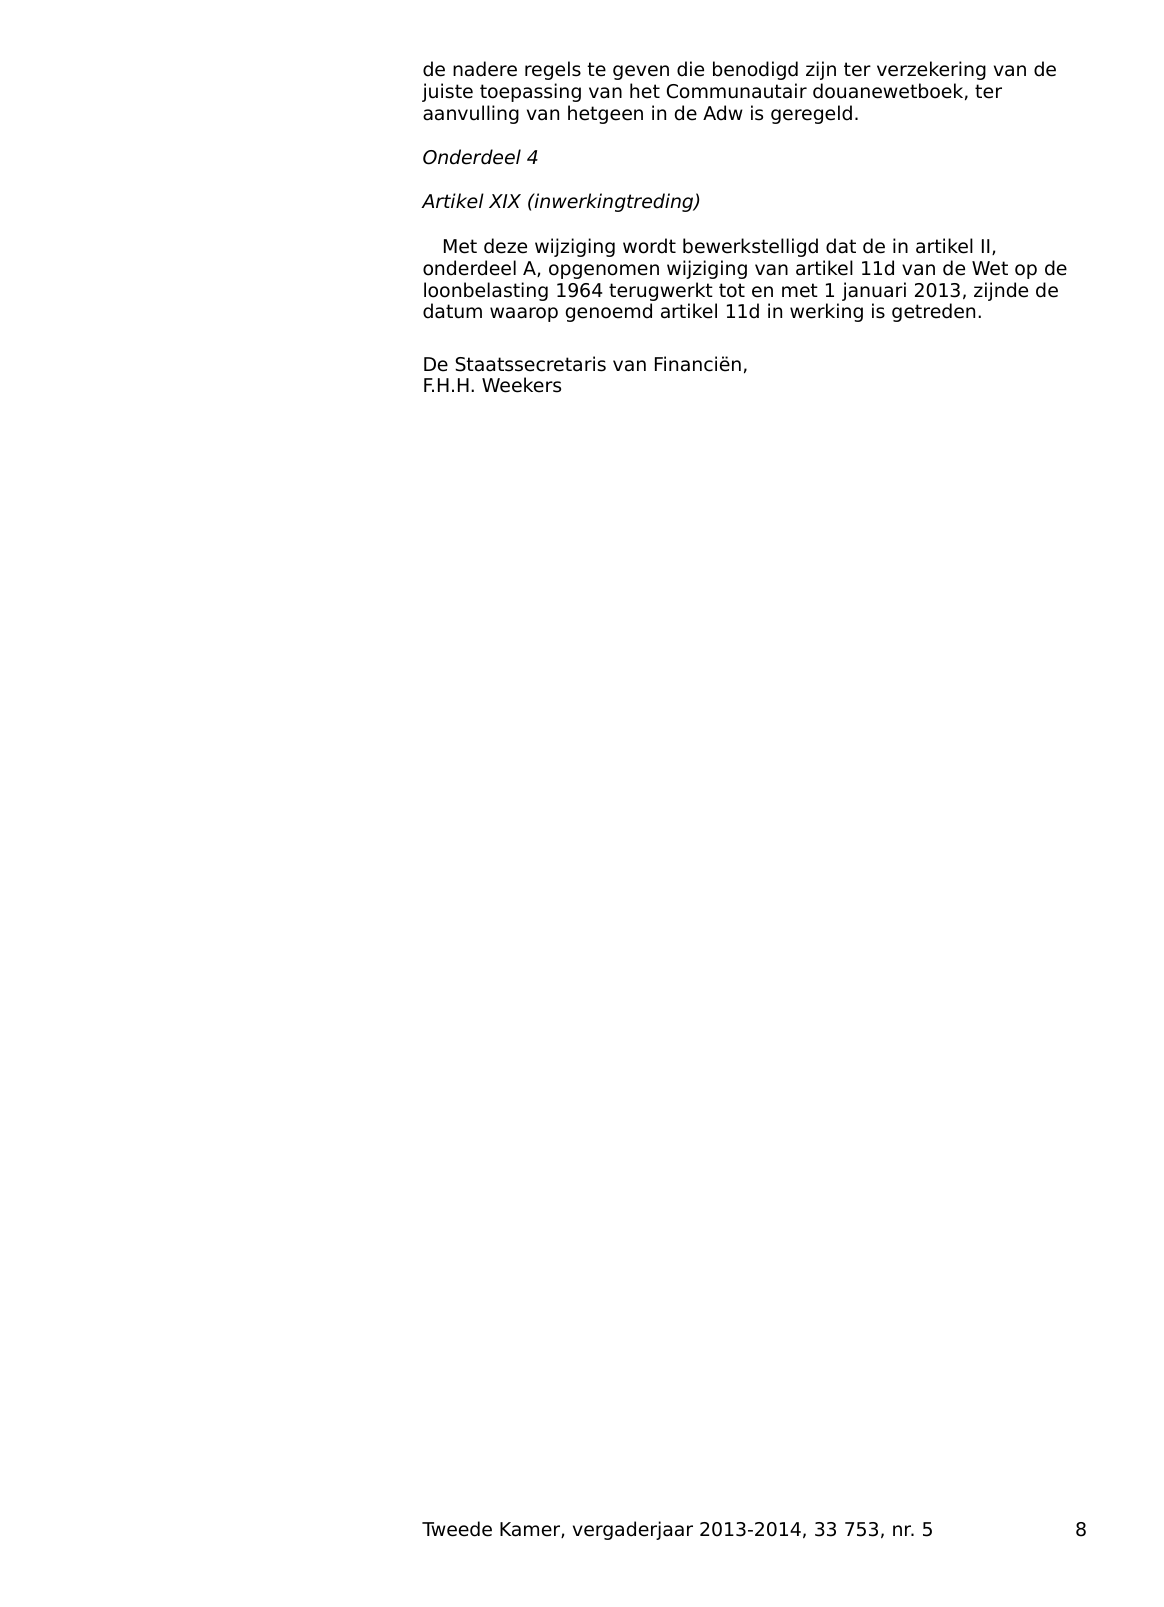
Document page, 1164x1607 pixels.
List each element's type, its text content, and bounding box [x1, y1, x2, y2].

text Met deze wijziging wordt bewerkstelligd dat de in artikel II, onderdeel A, opgenomen wijziging van artikel 11d van de Wet op de loonbelasting 1964 terugwerkt tot en met 1 januari 2013, zijnde de datum waarop genoemd artikel 11d in werking is getreden. [422, 236, 1087, 323]
text de nadere regels te geven die benodigd zijn ter verzekering van de juiste toepassing van het Communautair douanewetboek, ter aanvulling van hetgeen in de Adw is geregeld. [422, 59, 1087, 125]
text De Staatssecretaris van Financiën, F.H.H. Weekers [422, 353, 1087, 397]
subtitle Artikel XIX (inwerkingtreding) [422, 191, 1087, 213]
subtitle Onderdeel 4 [422, 147, 1087, 169]
